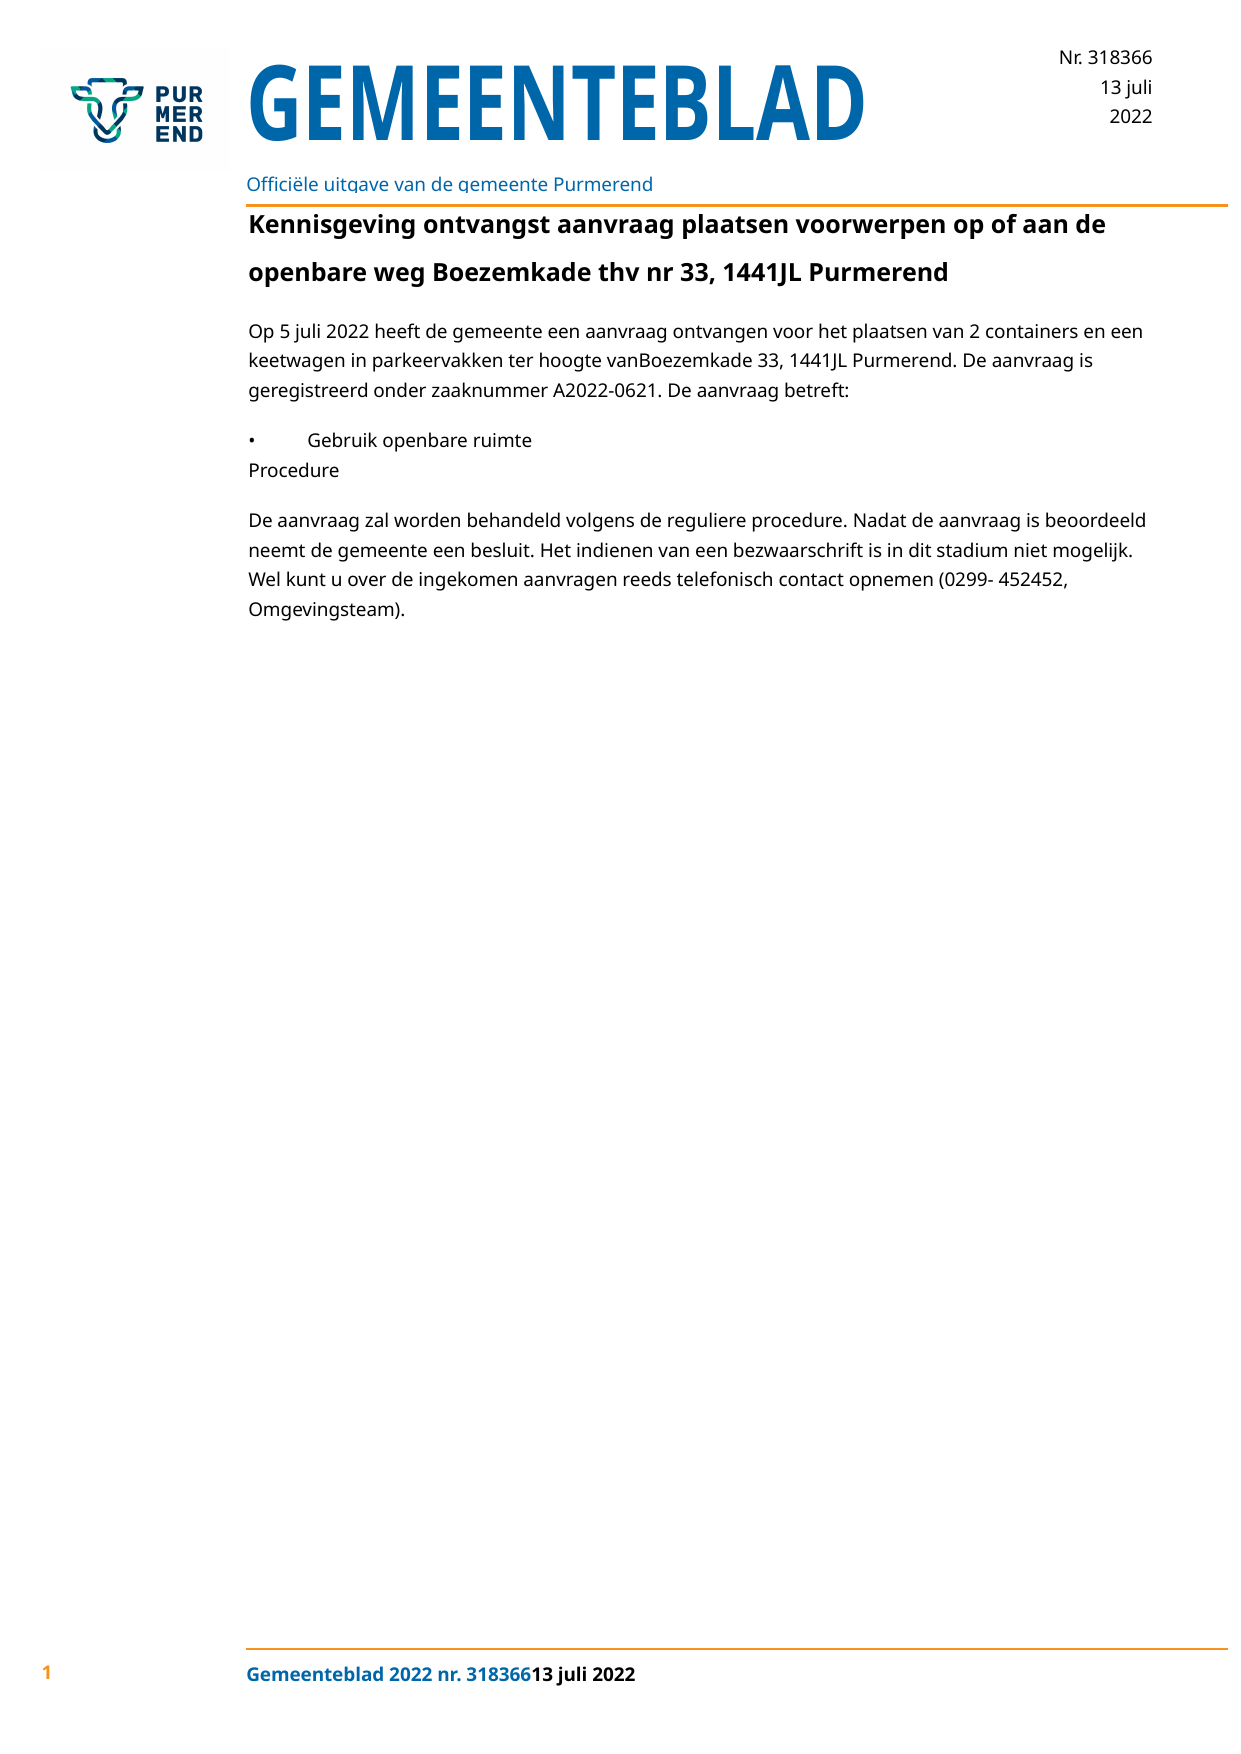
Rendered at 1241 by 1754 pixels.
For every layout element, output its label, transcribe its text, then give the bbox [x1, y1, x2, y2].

picture [41, 47, 231, 172]
text Kennisgeving ontvangst aanvraag plaatsen voorwerpen op of aan de openbare weg Boezemkade thv nr 33, 1441JL Purmerend [248, 207, 1152, 288]
text Procedure [248, 457, 1152, 483]
text Op 5 juli 2022 heeft de gemeente een aanvraag ontvangen voor het plaatsen van 2 containers en een keetwagen in parkeervakken ter hoogte vanBoezemkade 33, 1441JL Purmerend. De aanvraag is geregistreerd onder zaaknummer A2022-0621. De aanvraag betreft: [248, 318, 1152, 403]
list Gebruik openbare ruimte [248, 427, 1152, 453]
text De aanvraag zal worden behandeld volgens de reguliere procedure. Nadat de aanvraag is beoordeeld neemt de gemeente een besluit. Het indienen van een bezwaarschrift is in dit stadium niet mogelijk. Wel kunt u over de ingekomen aanvragen reeds telefonisch contact opnemen (0299- 452452, Omgevingsteam). [248, 507, 1152, 622]
